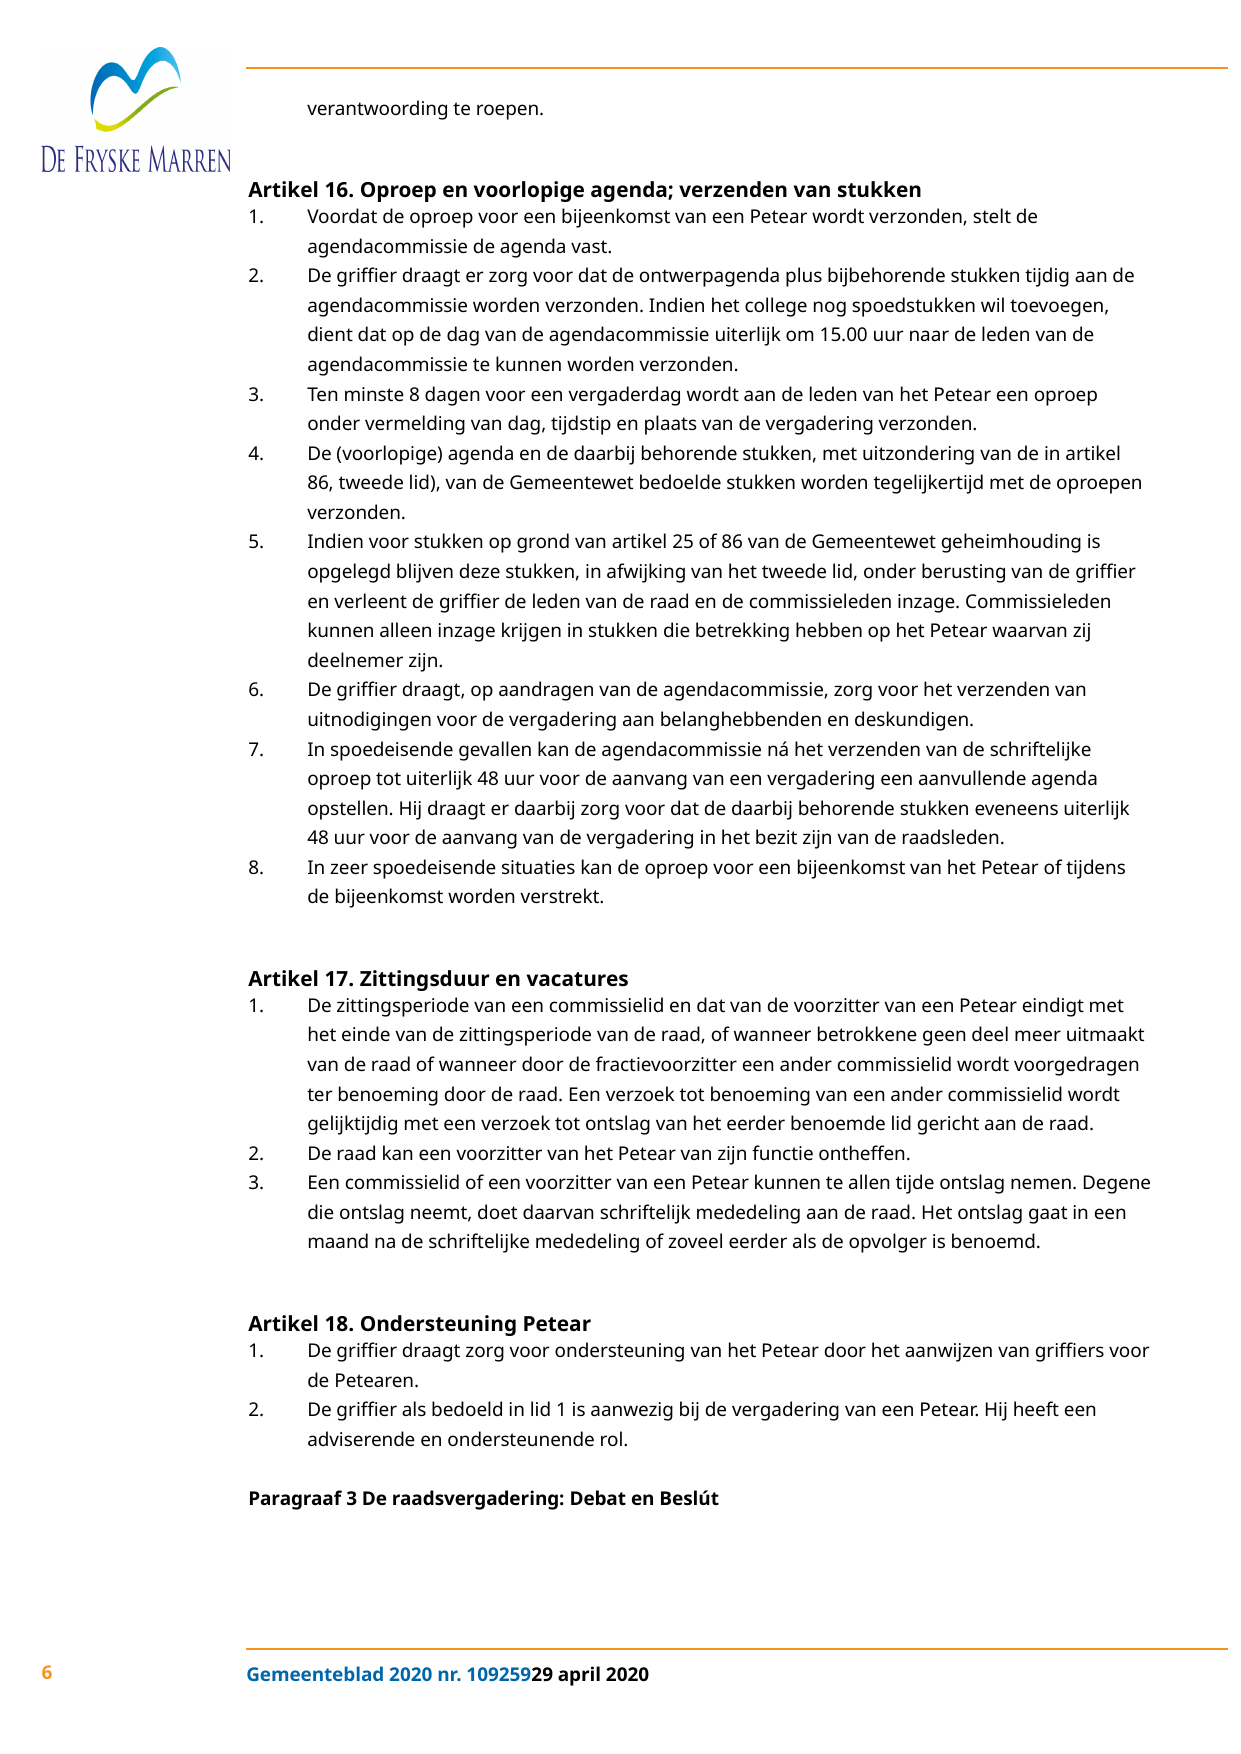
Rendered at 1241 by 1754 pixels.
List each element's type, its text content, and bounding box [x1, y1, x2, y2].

list verantwoording te roepen. [248, 95, 1152, 121]
list De griffier draagt er zorg voor dat de ontwerpagenda plus bijbehorende stukken tijdig aan de agendacommissie worden verzonden. Indien het college nog spoedstukken wil toevoegen, dient dat op de dag van de agendacommissie uiterlijk om 15.00 uur naar de leden van de agendacommissie te kunnen worden verzonden. [248, 262, 1152, 377]
list In zeer spoedeisende situaties kan de oproep voor een bijeenkomst van het Petear of tijdens de bijeenkomst worden verstrekt. [248, 854, 1152, 909]
list Ten minste 8 dagen voor een vergaderdag wordt aan de leden van het Petear een oproep onder vermelding van dag, tijdstip en plaats van de vergadering verzonden. [248, 381, 1152, 436]
list Voordat de oproep voor een bijeenkomst van een Petear wordt verzonden, stelt de agendacommissie de agenda vast. [248, 203, 1152, 258]
text Artikel 17. Zittingsduur en vacatures [248, 964, 1152, 992]
list In spoedeisende gevallen kan de agendacommissie ná het verzenden van de schriftelijke oproep tot uiterlijk 48 uur voor de aanvang van een vergadering een aanvullende agenda opstellen. Hij draagt er daarbij zorg voor dat de daarbij behorende stukken eveneens uiterlijk 48 uur voor de aanvang van de vergadering in het bezit zijn van de raadsleden. [248, 736, 1152, 850]
text Paragraaf 3 De raadsvergadering: Debat en Beslút [248, 1485, 1152, 1511]
list De zittingsperiode van een commissielid en dat van de voorzitter van een Petear eindigt met het einde van de zittingsperiode van de raad, of wanneer betrokkene geen deel meer uitmaakt van de raad of wanneer door de fractievoorzitter een ander commissielid wordt voorgedragen ter benoeming door de raad. Een verzoek tot benoeming van een ander commissielid wordt gelijktijdig met een verzoek tot ontslag van het eerder benoemde lid gericht aan de raad. [248, 992, 1152, 1136]
text Artikel 18. Ondersteuning Petear [248, 1309, 1152, 1337]
picture [41, 47, 231, 172]
list De griffier draagt, op aandragen van de agendacommissie, zorg voor het verzenden van uitnodigingen voor de vergadering aan belanghebbenden en deskundigen. [248, 677, 1152, 732]
list De (voorlopige) agenda en de daarbij behorende stukken, met uitzondering van de in artikel 86, tweede lid), van de Gemeentewet bedoelde stukken worden tegelijkertijd met de oproepen verzonden. [248, 440, 1152, 525]
list De griffier als bedoeld in lid 1 is aanwezig bij de vergadering van een Petear. Hij heeft een adviserende en ondersteunende rol. [248, 1396, 1152, 1452]
list De raad kan een voorzitter van het Petear van zijn functie ontheffen. [248, 1140, 1152, 1166]
list Een commissielid of een voorzitter van een Petear kunnen te allen tijde ontslag nemen. Degene die ontslag neemt, doet daarvan schriftelijk mededeling aan de raad. Het ontslag gaat in een maand na de schriftelijke mededeling of zoveel eerder als de opvolger is benoemd. [248, 1169, 1152, 1254]
list Indien voor stukken op grond van artikel 25 of 86 van de Gemeentewet geheimhouding is opgelegd blijven deze stukken, in afwijking van het tweede lid, onder berusting van de griffier en verleent de griffier de leden van de raad en de commissieleden inzage. Commissieleden kunnen alleen inzage krijgen in stukken die betrekking hebben op het Petear waarvan zij deelnemer zijn. [248, 529, 1152, 673]
text Artikel 16. Oproep en voorlopige agenda; verzenden van stukken [248, 175, 1152, 203]
list De griffier draagt zorg voor ondersteuning van het Petear door het aanwijzen van griffiers voor de Petearen. [248, 1337, 1152, 1392]
